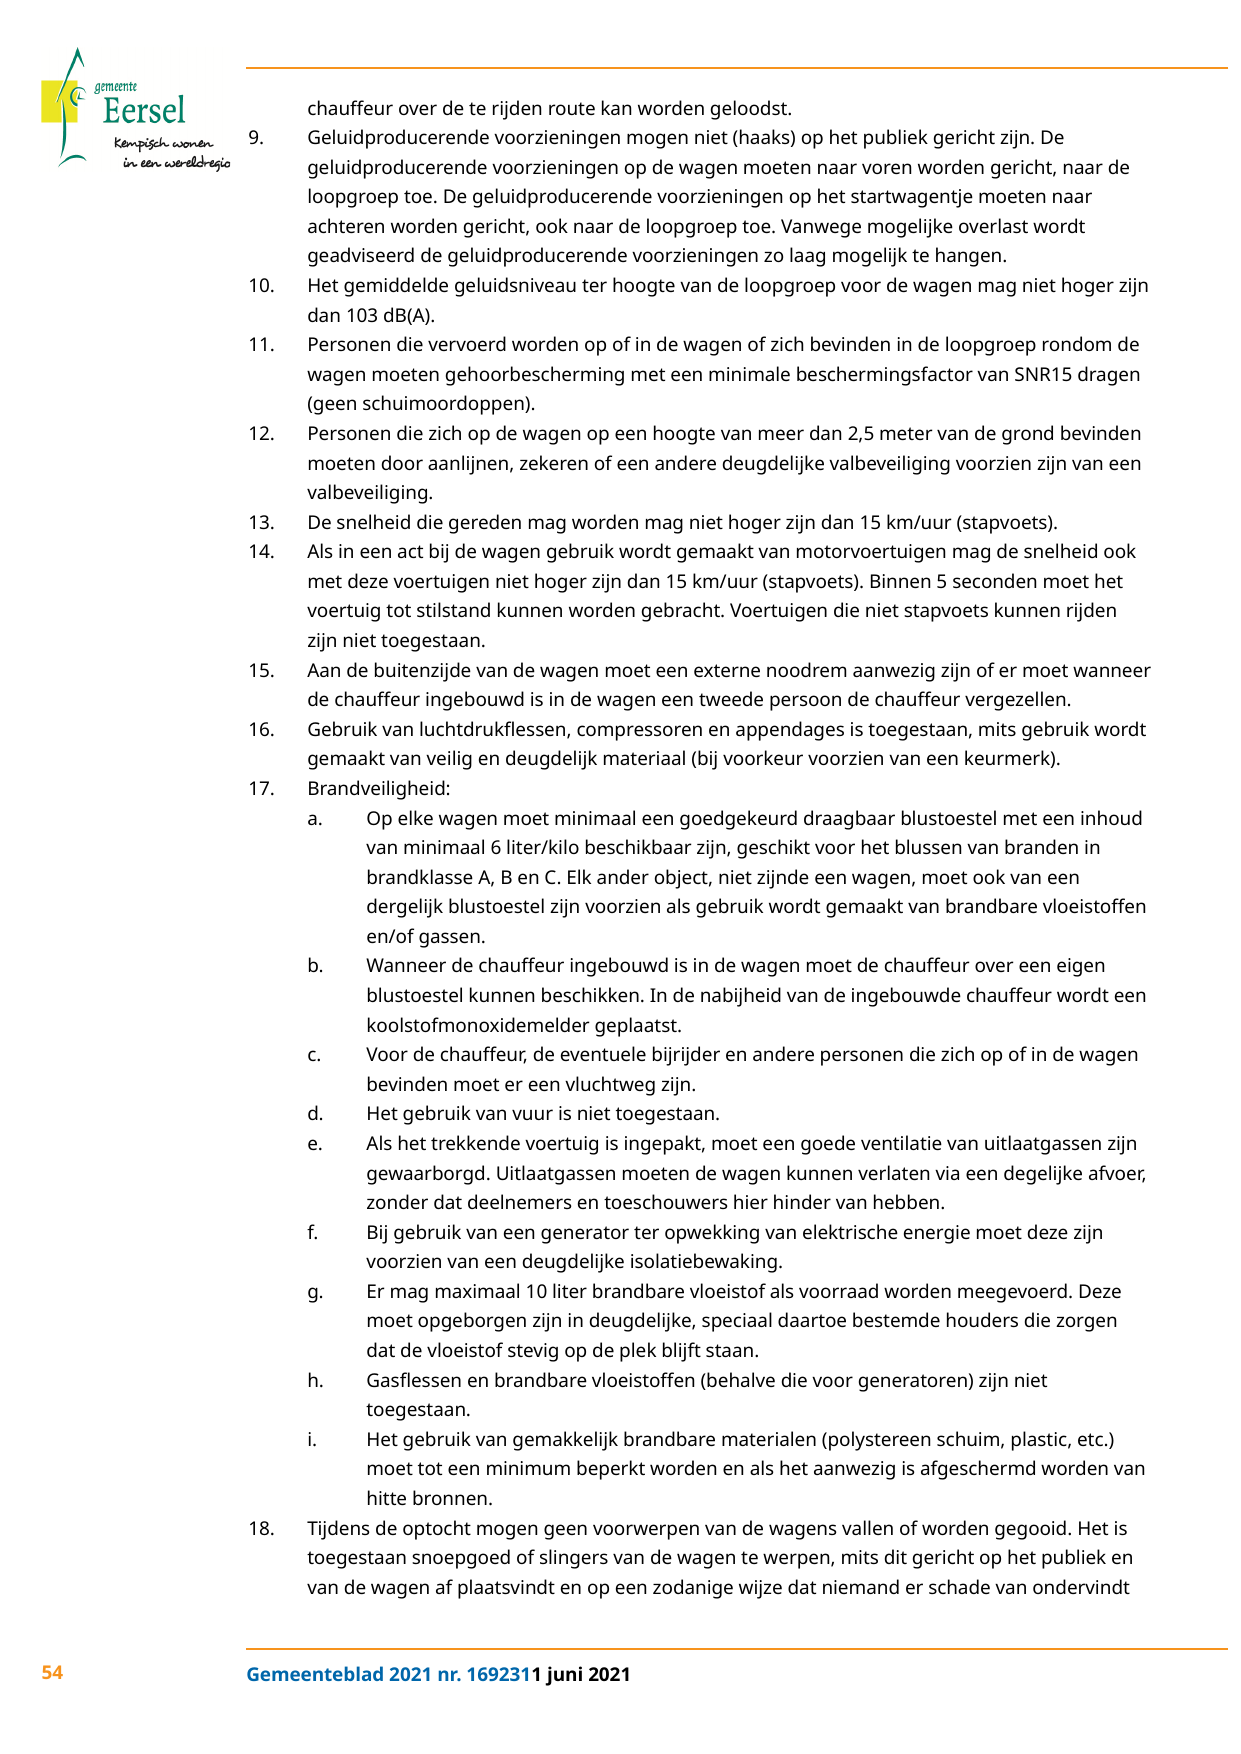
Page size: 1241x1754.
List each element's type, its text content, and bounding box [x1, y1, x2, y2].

list Personen die vervoerd worden op of in de wagen of zich bevinden in de loopgroep rondom de wagen moeten gehoorbescherming met een minimale beschermingsfactor van SNR15 dragen (geen schuimoordoppen). [248, 331, 1152, 416]
list Brandveiligheid: [248, 775, 1152, 801]
list Wanneer de chauffeur ingebouwd is in de wagen moet de chauffeur over een eigen blustoestel kunnen beschikken. In de nabijheid van de ingebouwde chauffeur wordt een koolstofmonoxidemelder geplaatst. [307, 953, 1152, 1038]
list Er mag maximaal 10 liter brandbare vloeistof als voorraad worden meegevoerd. Deze moet opgeborgen zijn in deugdelijke, speciaal daartoe bestemde houders die zorgen dat de vloeistof stevig op de plek blijft staan. [307, 1278, 1152, 1363]
list Geluidproducerende voorzieningen mogen niet (haaks) op het publiek gericht zijn. De geluidproducerende voorzieningen op de wagen moeten naar voren worden gericht, naar de loopgroep toe. De geluidproducerende voorzieningen op het startwagentje moeten naar achteren worden gericht, ook naar de loopgroep toe. Vanwege mogelijke overlast wordt geadviseerd de geluidproducerende voorzieningen zo laag mogelijk te hangen. [248, 124, 1152, 268]
list Het gebruik van gemakkelijk brandbare materialen (polystereen schuim, plastic, etc.) moet tot een minimum beperkt worden en als het aanwezig is afgeschermd worden van hitte bronnen. [307, 1426, 1152, 1511]
list chauffeur over de te rijden route kan worden geloodst. [248, 95, 1152, 121]
list Aan de buitenzijde van de wagen moet een externe noodrem aanwezig zijn of er moet wanneer de chauffeur ingebouwd is in de wagen een tweede persoon de chauffeur vergezellen. [248, 657, 1152, 712]
list Op elke wagen moet minimaal een goedgekeurd draagbaar blustoestel met een inhoud van minimaal 6 liter/kilo beschikbaar zijn, geschikt voor het blussen van branden in brandklasse A, B en C. Elk ander object, niet zijnde een wagen, moet ook van een dergelijk blustoestel zijn voorzien als gebruik wordt gemaakt van brandbare vloeistoffen en/of gassen. [307, 805, 1152, 949]
list Gebruik van luchtdrukflessen, compressoren en appendages is toegestaan, mits gebruik wordt gemaakt van veilig en deugdelijk materiaal (bij voorkeur voorzien van een keurmerk). [248, 716, 1152, 771]
list Het gebruik van vuur is niet toegestaan. [307, 1101, 1152, 1126]
list Tijdens de optocht mogen geen voorwerpen van de wagens vallen of worden gegooid. Het is toegestaan snoepgoed of slingers van de wagen te werpen, mits dit gericht op het publiek en van de wagen af plaatsvindt en op een zodanige wijze dat niemand er schade van ondervindt [248, 1515, 1152, 1600]
list Als het trekkende voertuig is ingepakt, moet een goede ventilatie van uitlaatgassen zijn gewaarborgd. Uitlaatgassen moeten de wagen kunnen verlaten via een degelijke afvoer, zonder dat deelnemers en toeschouwers hier hinder van hebben. [307, 1130, 1152, 1215]
list Als in een act bij de wagen gebruik wordt gemaakt van motorvoertuigen mag de snelheid ook met deze voertuigen niet hoger zijn dan 15 km/uur (stapvoets). Binnen 5 seconden moet het voertuig tot stilstand kunnen worden gebracht. Voertuigen die niet stapvoets kunnen rijden zijn niet toegestaan. [248, 538, 1152, 653]
list De snelheid die gereden mag worden mag niet hoger zijn dan 15 km/uur (stapvoets). [248, 509, 1152, 535]
picture [41, 47, 231, 172]
list Het gemiddelde geluidsniveau ter hoogte van de loopgroep voor de wagen mag niet hoger zijn dan 103 dB(A). [248, 272, 1152, 328]
list Personen die zich op de wagen op een hoogte van meer dan 2,5 meter van de grond bevinden moeten door aanlijnen, zekeren of een andere deugdelijke valbeveiliging voorzien zijn van een valbeveiliging. [248, 420, 1152, 505]
list Bij gebruik van een generator ter opwekking van elektrische energie moet deze zijn voorzien van een deugdelijke isolatiebewaking. [307, 1219, 1152, 1274]
list Gasflessen en brandbare vloeistoffen (behalve die voor generatoren) zijn niet toegestaan. [307, 1367, 1152, 1422]
list Voor de chauffeur, de eventuele bijrijder en andere personen die zich op of in de wagen bevinden moet er een vluchtweg zijn. [307, 1041, 1152, 1097]
